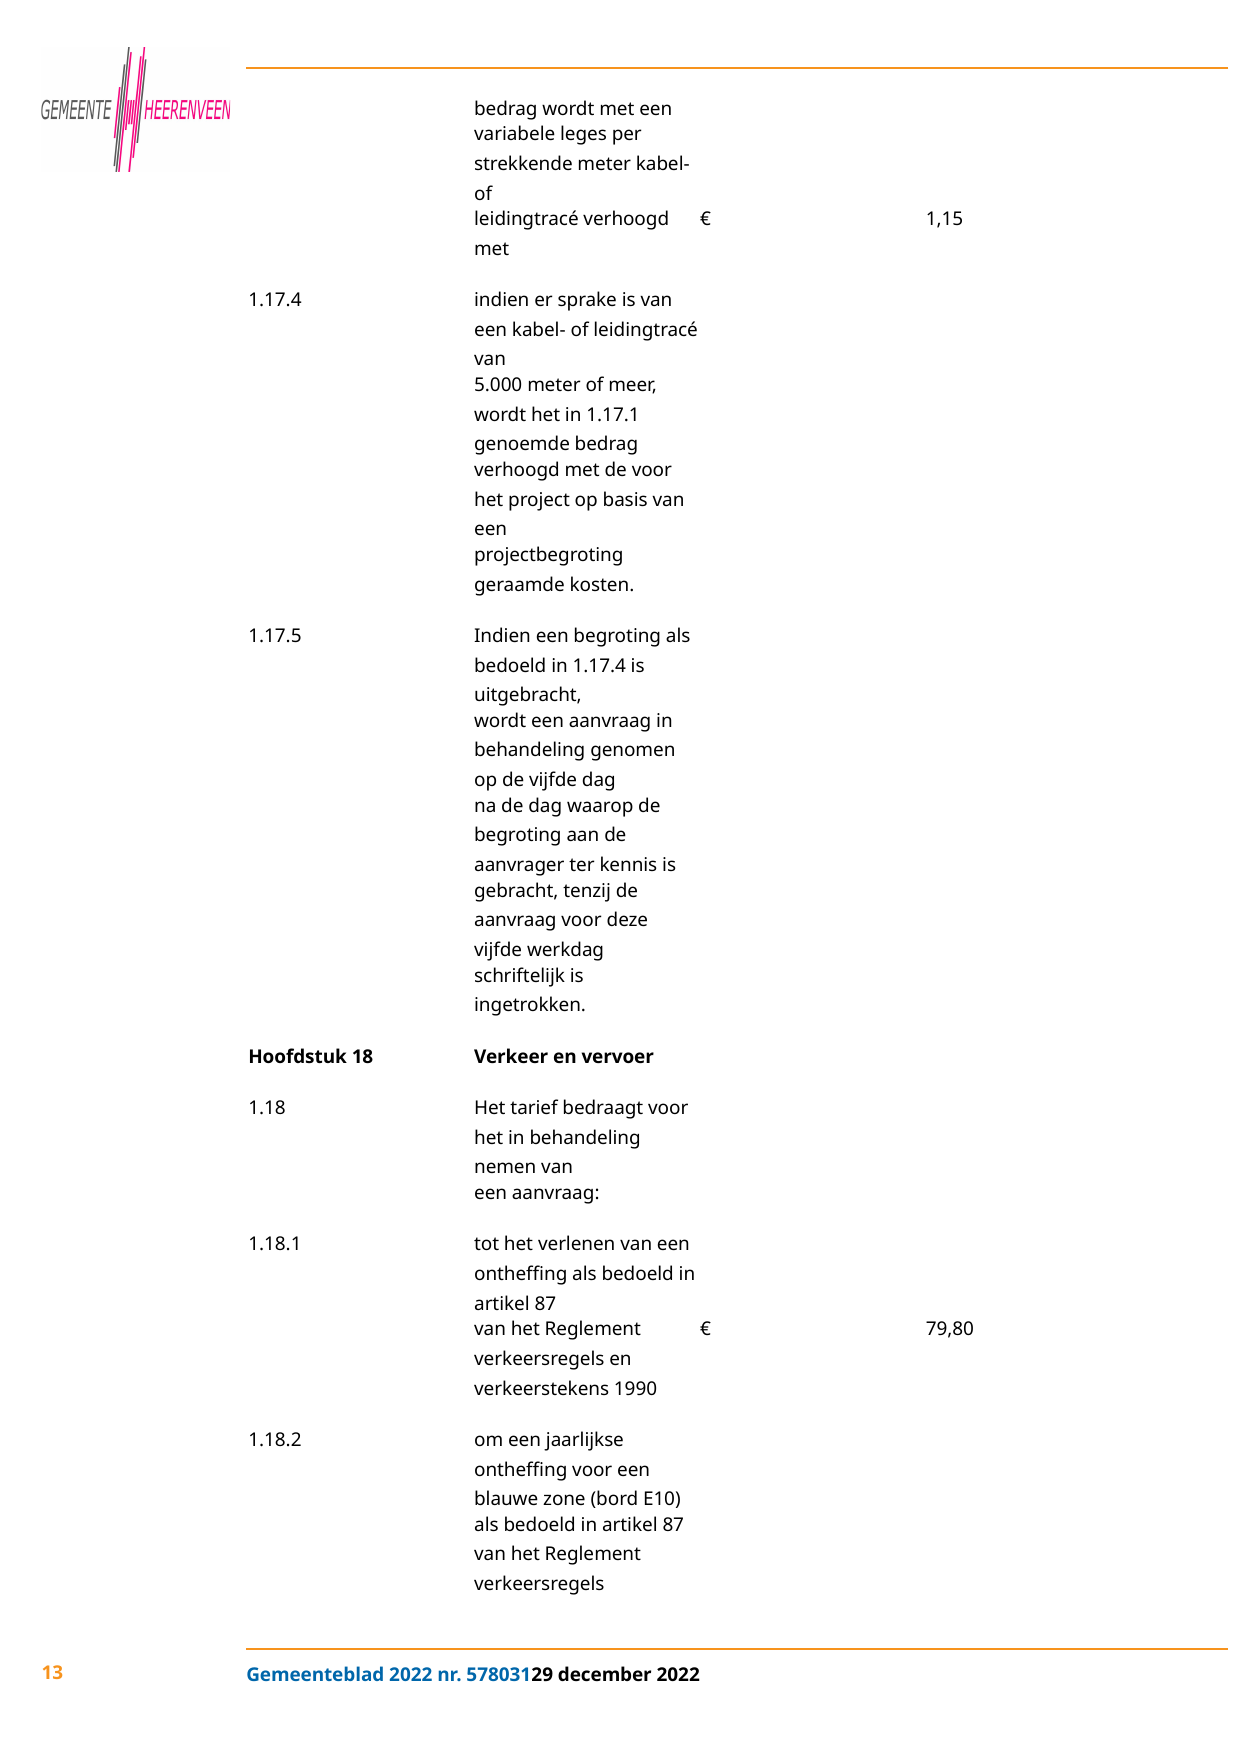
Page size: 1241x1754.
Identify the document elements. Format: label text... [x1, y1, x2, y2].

table_cell [926, 622, 1152, 707]
table_cell [926, 1231, 1152, 1316]
table_cell schriftelijk is ingetrokken. [474, 962, 700, 1017]
table_cell [700, 1205, 926, 1231]
table_cell [700, 1017, 926, 1043]
table_cell [700, 121, 926, 205]
table_cell [926, 877, 1152, 962]
table_cell [926, 1094, 1152, 1179]
table_cell [248, 1316, 474, 1400]
table_cell [248, 205, 474, 261]
table_cell een aanvraag: [474, 1179, 700, 1205]
table_cell [926, 792, 1152, 877]
table_cell verhoogd met de voor het project op basis van een [474, 456, 700, 541]
table_cell [248, 541, 474, 596]
table_cell [926, 261, 1152, 286]
table_cell 1.18.1 [248, 1231, 474, 1316]
table_cell Het tarief bedraagt voor het in behandeling nemen van [474, 1094, 700, 1179]
table_cell [926, 121, 1152, 205]
table_cell [700, 95, 926, 121]
table_cell gebracht, tenzij de aanvraag voor deze vijfde werkdag [474, 877, 700, 962]
table_cell [700, 1231, 926, 1316]
table_cell [926, 95, 1152, 121]
table_cell [248, 877, 474, 962]
table_cell [248, 1069, 474, 1094]
table_cell [926, 286, 1152, 371]
table_cell [700, 371, 926, 456]
table_cell [248, 962, 474, 1017]
table_cell [248, 456, 474, 541]
table_cell van het Reglement verkeersregels en verkeerstekens 1990 [474, 1316, 700, 1400]
table_cell [248, 792, 474, 877]
table_cell [700, 1069, 926, 1094]
table_cell [474, 261, 700, 286]
table_cell [248, 1511, 474, 1596]
table_cell 1.18.2 [248, 1426, 474, 1511]
table_cell na de dag waarop de begroting aan de aanvrager ter kennis is [474, 792, 700, 877]
table_cell [474, 1069, 700, 1094]
table_cell [926, 1017, 1152, 1043]
table_cell [474, 1017, 700, 1043]
table_cell [926, 596, 1152, 622]
table_cell [700, 1400, 926, 1426]
table_cell [926, 1511, 1152, 1596]
table_cell € [700, 1316, 926, 1400]
table_cell [700, 622, 926, 707]
table_cell [926, 1426, 1152, 1511]
table_cell [700, 1094, 926, 1179]
table_cell variabele leges per strekkende meter kabel- of [474, 121, 700, 205]
table_cell [926, 541, 1152, 596]
table_cell [926, 707, 1152, 792]
table_cell [926, 1043, 1152, 1068]
table_cell [700, 1043, 926, 1068]
table_cell [248, 1400, 474, 1426]
table_cell wordt een aanvraag in behandeling genomen op de vijfde dag [474, 707, 700, 792]
table_cell [248, 95, 474, 121]
table_cell [248, 371, 474, 456]
table_cell [700, 261, 926, 286]
table_cell 79,80 [926, 1316, 1152, 1400]
table_cell projectbegroting geraamde kosten. [474, 541, 700, 596]
table_cell [248, 1205, 474, 1231]
table_cell Hoofdstuk 18 [248, 1043, 474, 1068]
table_cell [700, 707, 926, 792]
table_cell [700, 596, 926, 622]
table_cell [248, 261, 474, 286]
table_cell 5.000 meter of meer, wordt het in 1.17.1 genoemde bedrag [474, 371, 700, 456]
table_cell indien er sprake is van een kabel- of leidingtracé van [474, 286, 700, 371]
table_cell [926, 1205, 1152, 1231]
table_cell [926, 1069, 1152, 1094]
table_cell Verkeer en vervoer [474, 1043, 700, 1068]
table_cell [926, 456, 1152, 541]
picture [41, 47, 231, 172]
table_cell [248, 1179, 474, 1205]
table_cell als bedoeld in artikel 87 van het Reglement verkeersregels [474, 1511, 700, 1596]
table_cell [926, 1179, 1152, 1205]
table_cell € [700, 205, 926, 261]
table_cell [700, 1426, 926, 1511]
table_cell [248, 707, 474, 792]
table_cell [700, 1179, 926, 1205]
table_cell [700, 1511, 926, 1596]
table_cell 1.18 [248, 1094, 474, 1179]
table_cell [248, 121, 474, 205]
table_cell leidingtracé verhoogd met [474, 205, 700, 261]
table_cell [926, 962, 1152, 1017]
table_cell Indien een begroting als bedoeld in 1.17.4 is uitgebracht, [474, 622, 700, 707]
table_cell [474, 596, 700, 622]
table_cell [926, 1400, 1152, 1426]
table_cell [926, 371, 1152, 456]
table_cell [700, 286, 926, 371]
table_cell [700, 541, 926, 596]
table_cell tot het verlenen van een ontheffing als bedoeld in artikel 87 [474, 1231, 700, 1316]
table_cell bedrag wordt met een [474, 95, 700, 121]
table_cell [474, 1205, 700, 1231]
table_cell 1.17.5 [248, 622, 474, 707]
table_cell 1,15 [926, 205, 1152, 261]
table_cell 1.17.4 [248, 286, 474, 371]
table_cell [700, 877, 926, 962]
table_cell [700, 962, 926, 1017]
table_cell [700, 792, 926, 877]
table_cell [474, 1400, 700, 1426]
table_cell [248, 1017, 474, 1043]
table_cell [248, 596, 474, 622]
table_cell [700, 456, 926, 541]
table_cell om een jaarlijkse ontheffing voor een blauwe zone (bord E10) [474, 1426, 700, 1511]
